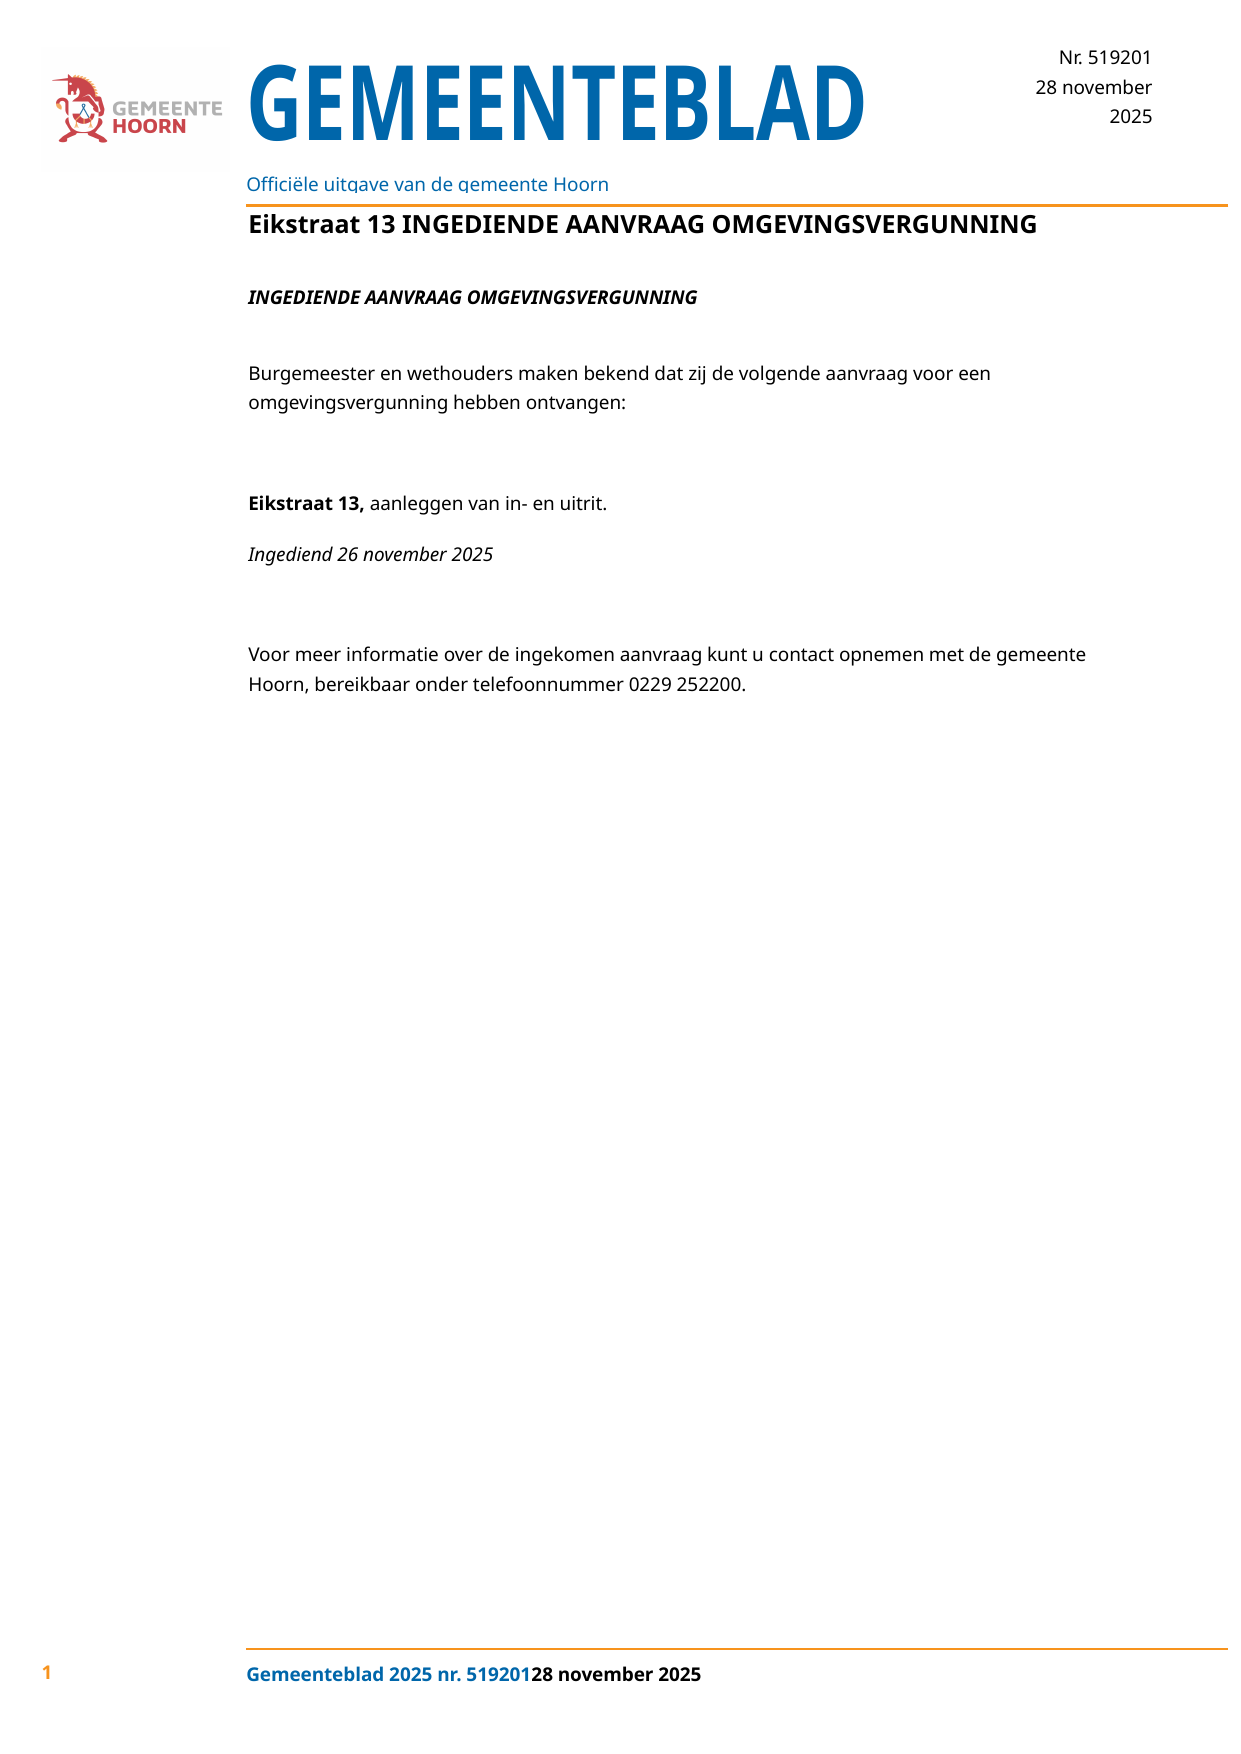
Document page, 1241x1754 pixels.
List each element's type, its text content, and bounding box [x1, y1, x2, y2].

text Eikstraat 13 INGEDIENDE AANVRAAG OMGEVINGSVERGUNNING [248, 207, 1152, 241]
text Eikstraat 13, aanleggen van in- en uitrit. [248, 490, 1152, 516]
text Voor meer informatie over de ingekomen aanvraag kunt u contact opnemen met de gemeente Hoorn, bereikbaar onder telefoonnummer 0229 252200. [248, 642, 1152, 697]
text Ingediend 26 november 2025 [248, 541, 1152, 567]
text INGEDIENDE AANVRAAG OMGEVINGSVERGUNNING [248, 284, 1152, 309]
text Burgemeester en wethouders maken bekend dat zij de volgende aanvraag voor een omgevingsvergunning hebben ontvangen: [248, 360, 1152, 415]
picture [41, 47, 231, 172]
